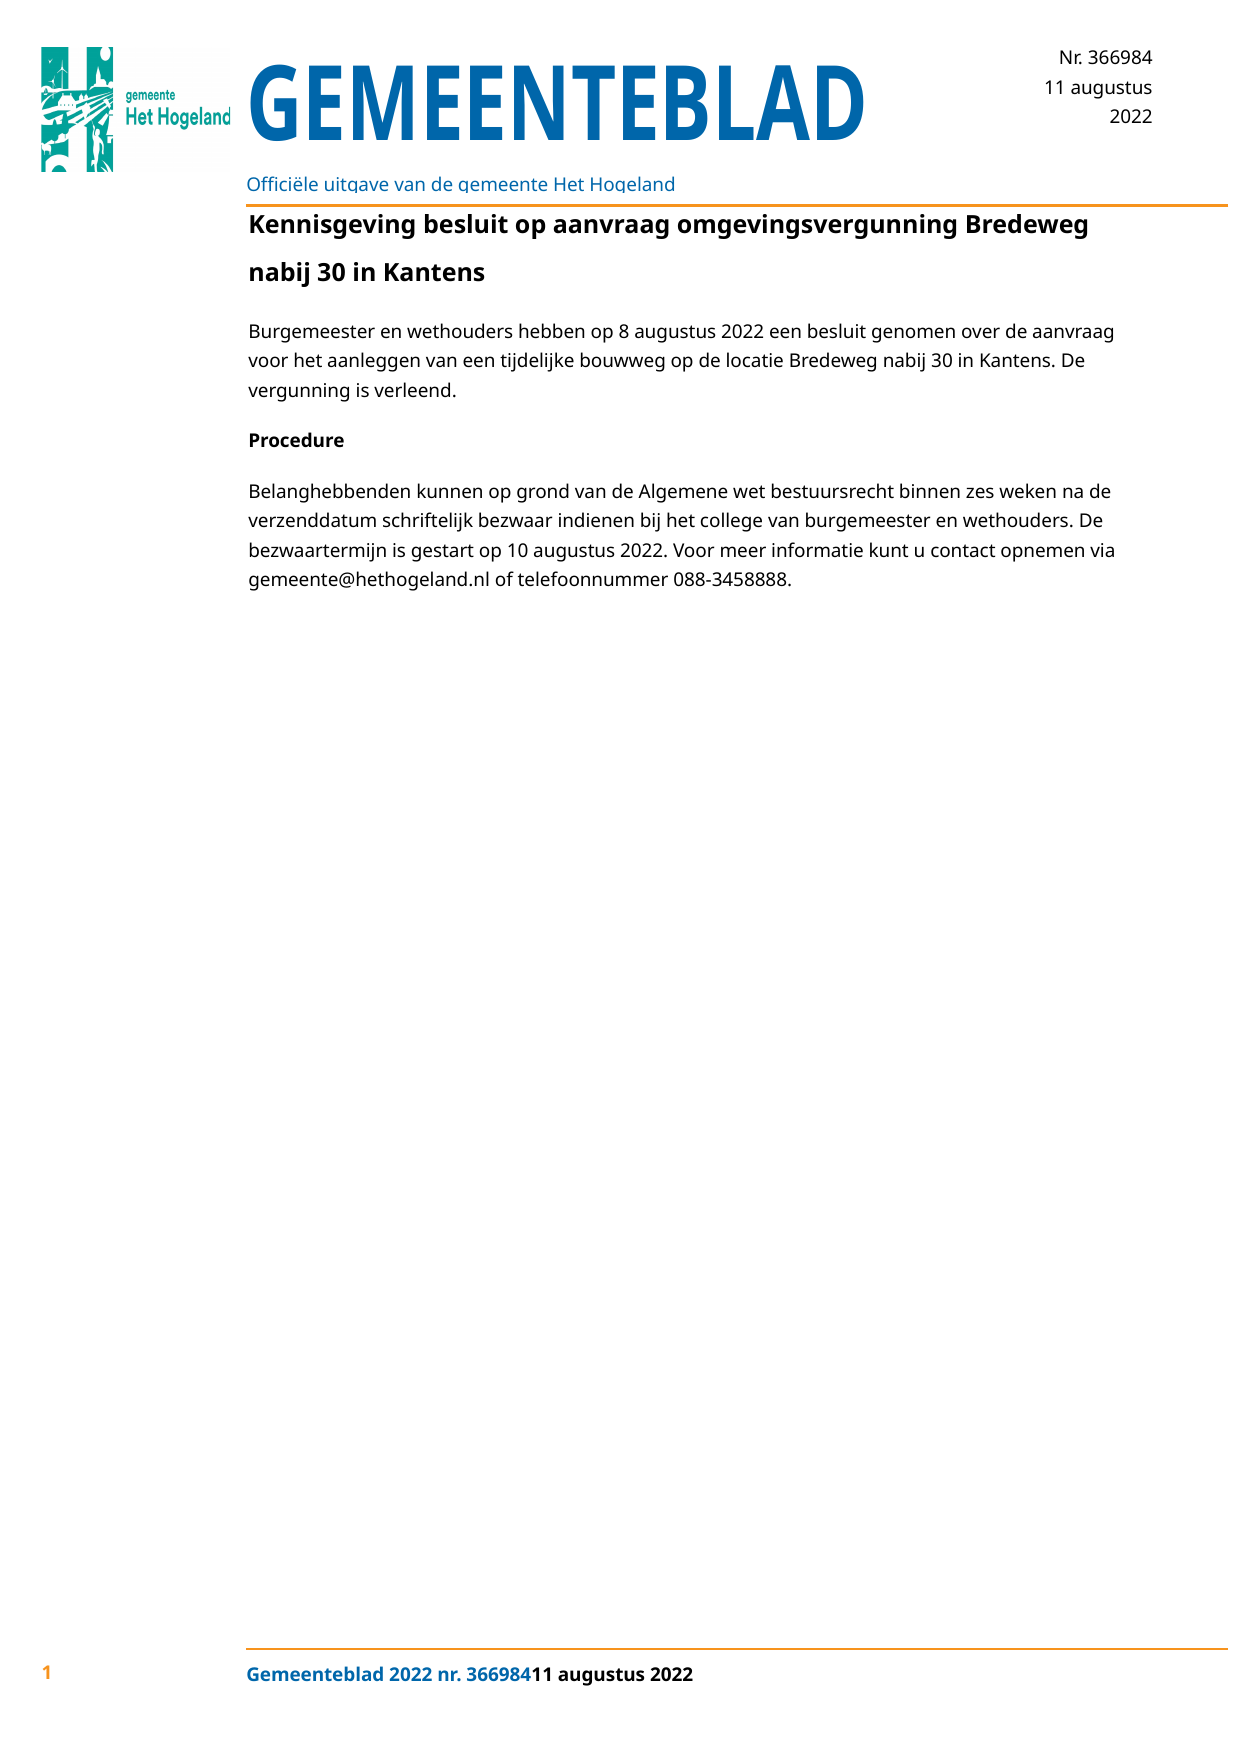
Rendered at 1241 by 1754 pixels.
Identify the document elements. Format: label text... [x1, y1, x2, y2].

text Belanghebbenden kunnen op grond van de Algemene wet bestuursrecht binnen zes weken na de verzenddatum schriftelijk bezwaar indienen bij het college van burgemeester en wethouders. De bezwaartermijn is gestart op 10 augustus 2022. Voor meer informatie kunt u contact opnemen via gemeente@hethogeland.nl of telefoonnummer 088-3458888. [248, 478, 1152, 592]
text Burgemeester en wethouders hebben op 8 augustus 2022 een besluit genomen over de aanvraag voor het aanleggen van een tijdelijke bouwweg op de locatie Bredeweg nabij 30 in Kantens. De vergunning is verleend. [248, 318, 1152, 403]
text Kennisgeving besluit op aanvraag omgevingsvergunning Bredeweg nabij 30 in Kantens [248, 207, 1152, 288]
text Procedure [248, 427, 1152, 453]
picture [41, 47, 231, 172]
